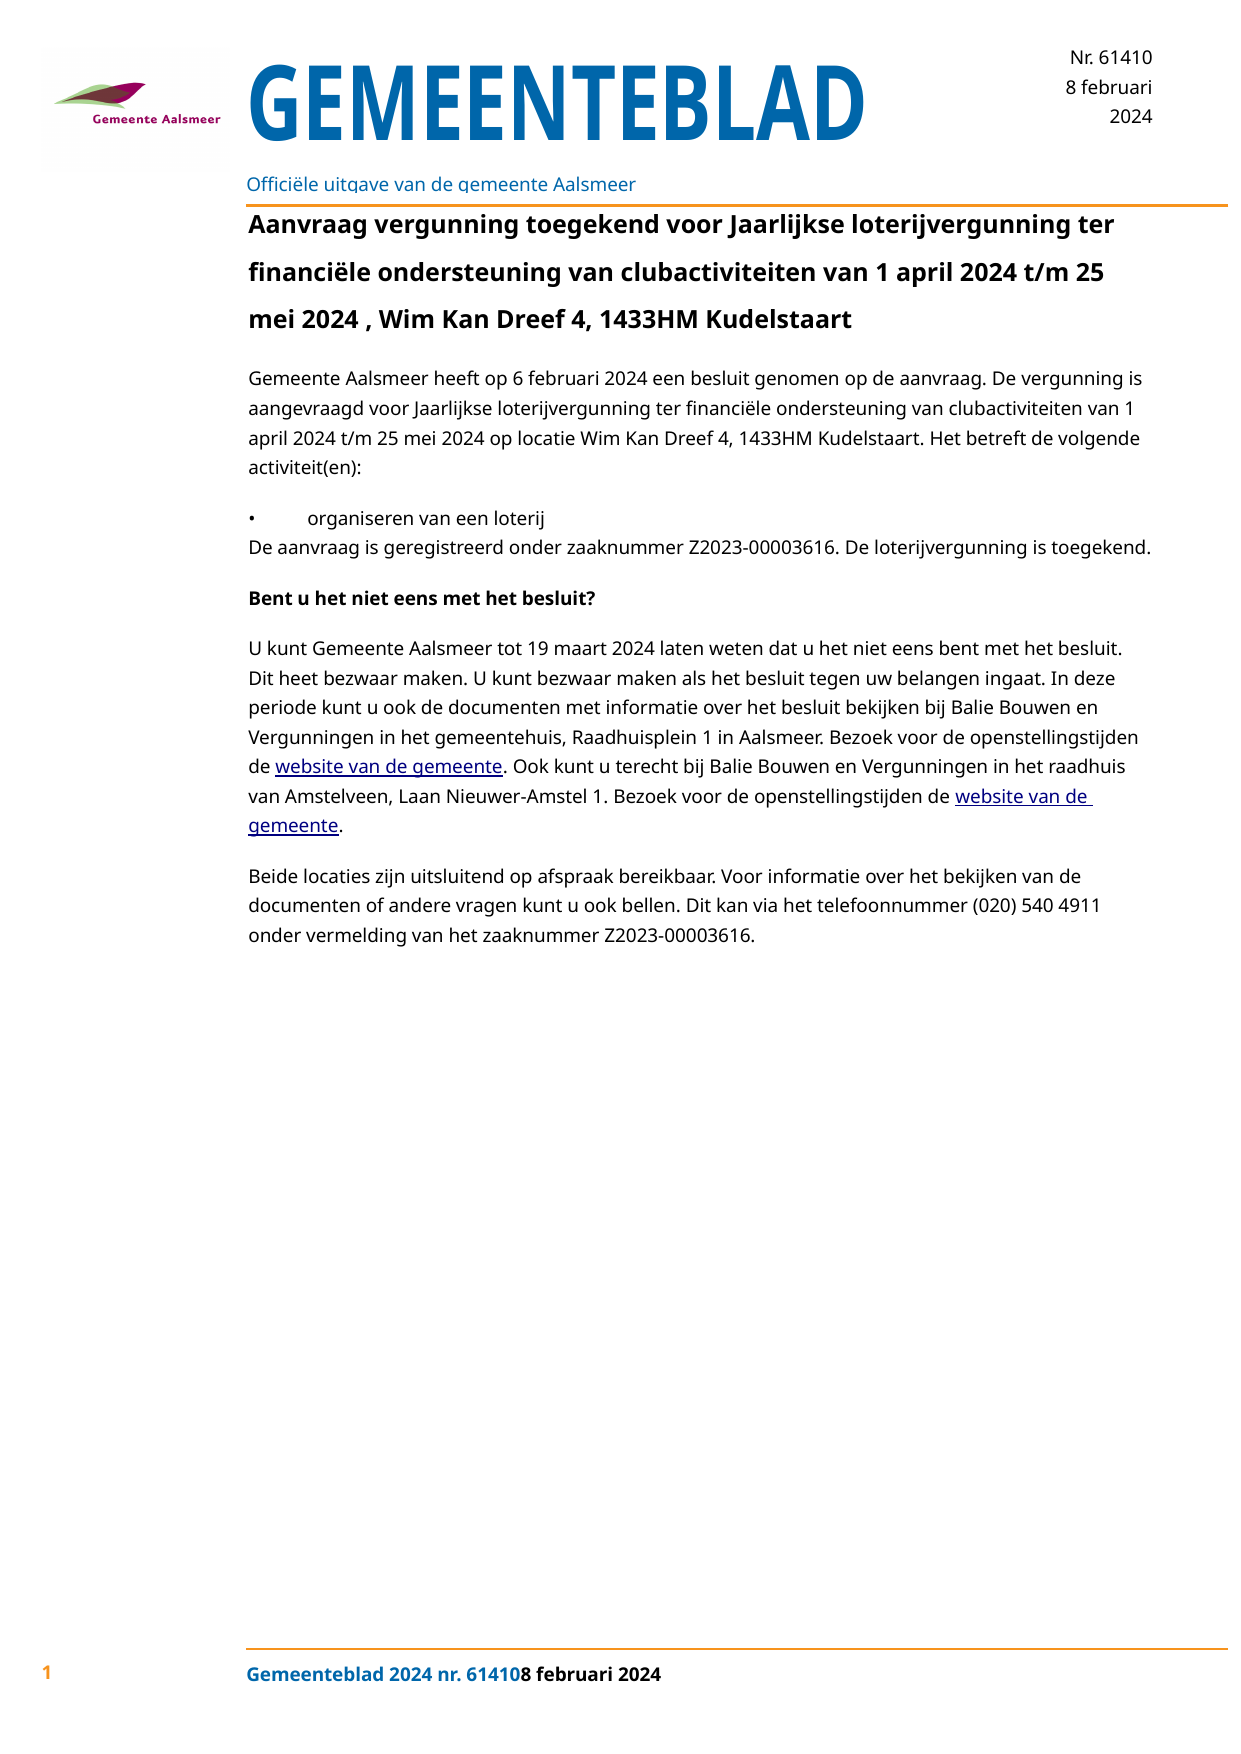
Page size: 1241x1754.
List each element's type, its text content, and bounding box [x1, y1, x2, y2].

text De aanvraag is geregistreerd onder zaaknummer Z2023-00003616. De loterijvergunning is toegekend. [248, 534, 1152, 560]
text Aanvraag vergunning toegekend voor Jaarlijkse loterijvergunning ter financiële ondersteuning van clubactiviteiten van 1 april 2024 t/m 25 mei 2024 , Wim Kan Dreef 4, 1433HM Kudelstaart [248, 207, 1152, 336]
text Beide locaties zijn uitsluitend op afspraak bereikbaar. Voor informatie over het bekijken van de documenten of andere vragen kunt u ook bellen. Dit kan via het telefoonnummer (020) 540 4911 onder vermelding van het zaaknummer Z2023-00003616. [248, 863, 1152, 948]
text Bent u het niet eens met het besluit? [248, 585, 1152, 610]
picture [41, 47, 231, 172]
text Gemeente Aalsmeer heeft op 6 februari 2024 een besluit genomen op de aanvraag. De vergunning is aangevraagd voor Jaarlijkse loterijvergunning ter financiële ondersteuning van clubactiviteiten van 1 april 2024 t/m 25 mei 2024 op locatie Wim Kan Dreef 4, 1433HM Kudelstaart. Het betreft de volgende activiteit(en): [248, 366, 1152, 480]
text U kunt Gemeente Aalsmeer tot 19 maart 2024 laten weten dat u het niet eens bent met het besluit. Dit heet bezwaar maken. U kunt bezwaar maken als het besluit tegen uw belangen ingaat. In deze periode kunt u ook de documenten met informatie over het besluit bekijken bij Balie Bouwen en Vergunningen in het gemeentehuis, Raadhuisplein 1 in Aalsmeer. Bezoek voor de openstellingstijden de website van de gemeente. Ook kunt u terecht bij Balie Bouwen en Vergunningen in het raadhuis van Amstelveen, Laan Nieuwer-Amstel 1. Bezoek voor de openstellingstijden de website van de gemeente. [248, 635, 1152, 838]
list organiseren van een loterij [248, 505, 1152, 530]
